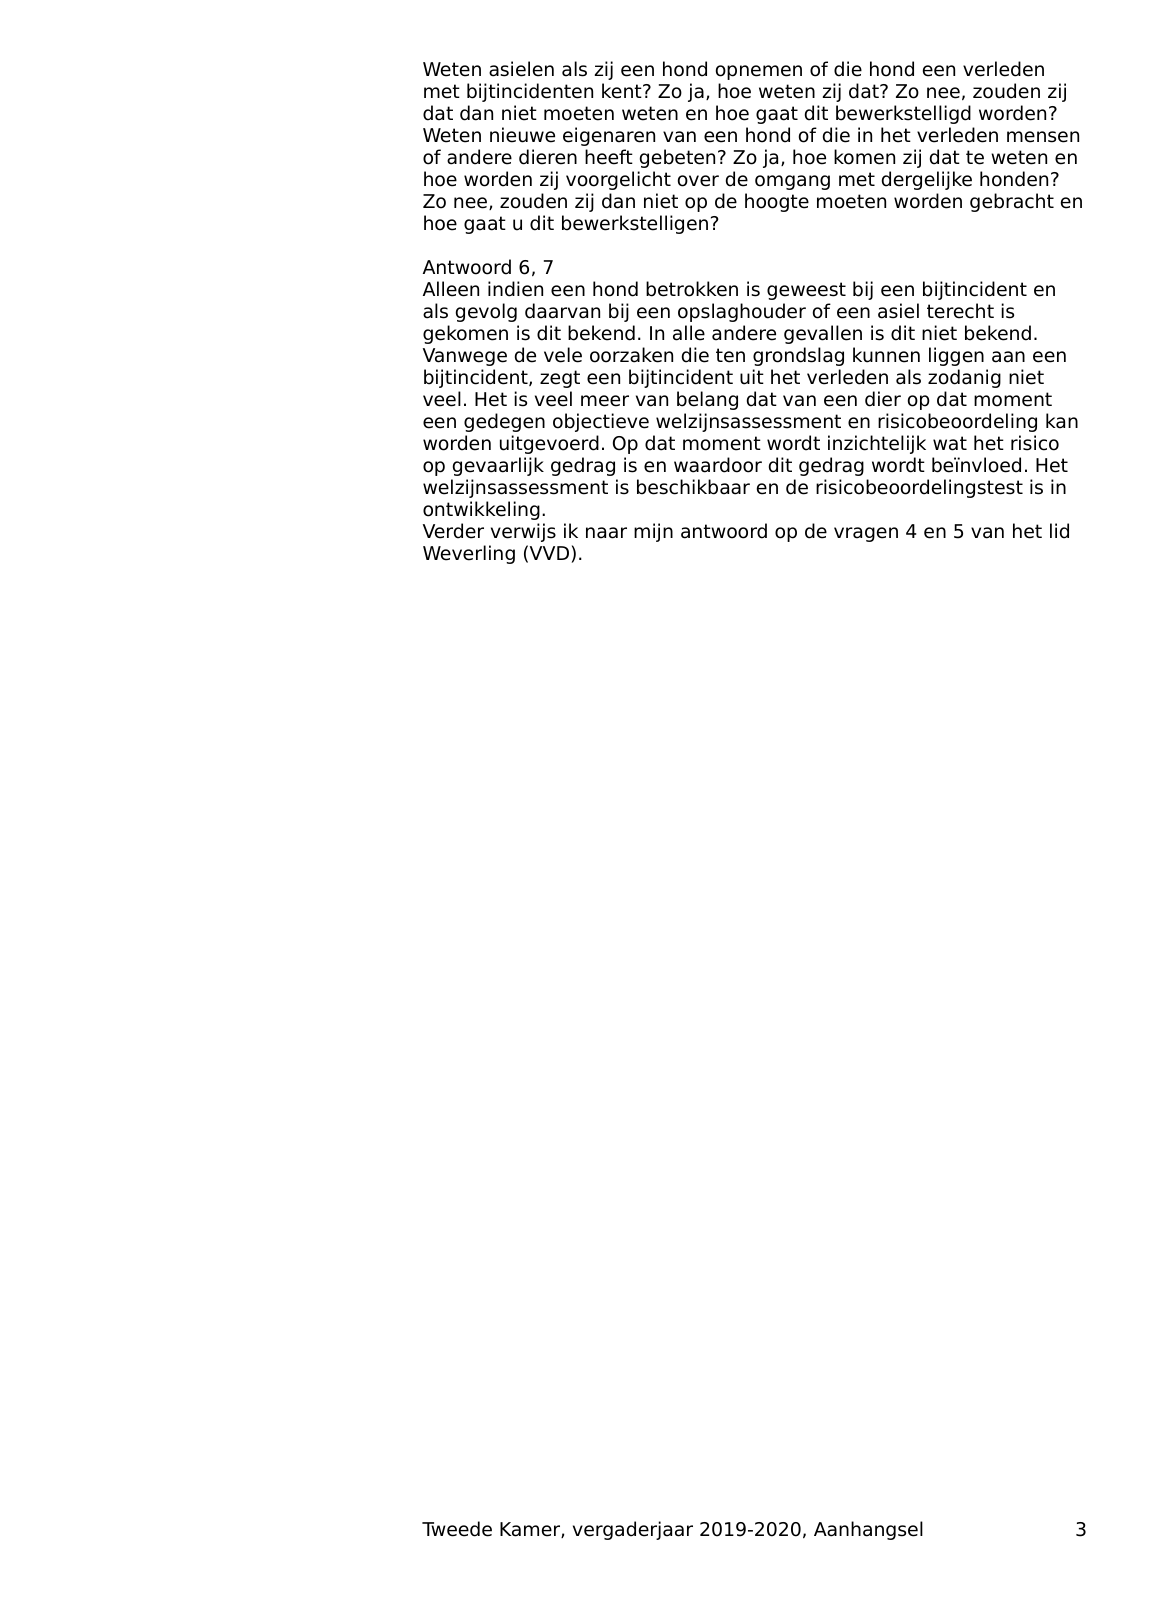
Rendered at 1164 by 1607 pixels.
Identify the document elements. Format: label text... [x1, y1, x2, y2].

text Antwoord 6, 7 [422, 257, 1087, 279]
text Weten nieuwe eigenaren van een hond of die in het verleden mensen of andere dieren heeft gebeten? Zo ja, hoe komen zij dat te weten en hoe worden zij voorgelicht over de omgang met dergelijke honden? Zo nee, zouden zij dan niet op de hoogte moeten worden gebracht en hoe gaat u dit bewerkstelligen? [422, 125, 1087, 235]
text Alleen indien een hond betrokken is geweest bij een bijtincident en als gevolg daarvan bij een opslaghouder of een asiel terecht is gekomen is dit bekend. In alle andere gevallen is dit niet bekend. Vanwege de vele oorzaken die ten grondslag kunnen liggen aan een bijtincident, zegt een bijtincident uit het verleden als zodanig niet veel. Het is veel meer van belang dat van een dier op dat moment een gedegen objectieve welzijnsassessment en risicobeoordeling kan worden uitgevoerd. Op dat moment wordt inzichtelijk wat het risico op gevaarlijk gedrag is en waardoor dit gedrag wordt beïnvloed. Het welzijnsassessment is beschikbaar en de risicobeoordelingstest is in ontwikkeling. [422, 279, 1087, 521]
text Weten asielen als zij een hond opnemen of die hond een verleden met bijtincidenten kent? Zo ja, hoe weten zij dat? Zo nee, zouden zij dat dan niet moeten weten en hoe gaat dit bewerkstelligd worden? [422, 59, 1087, 125]
text Verder verwijs ik naar mijn antwoord op de vragen 4 en 5 van het lid Weverling (VVD). [422, 521, 1087, 565]
